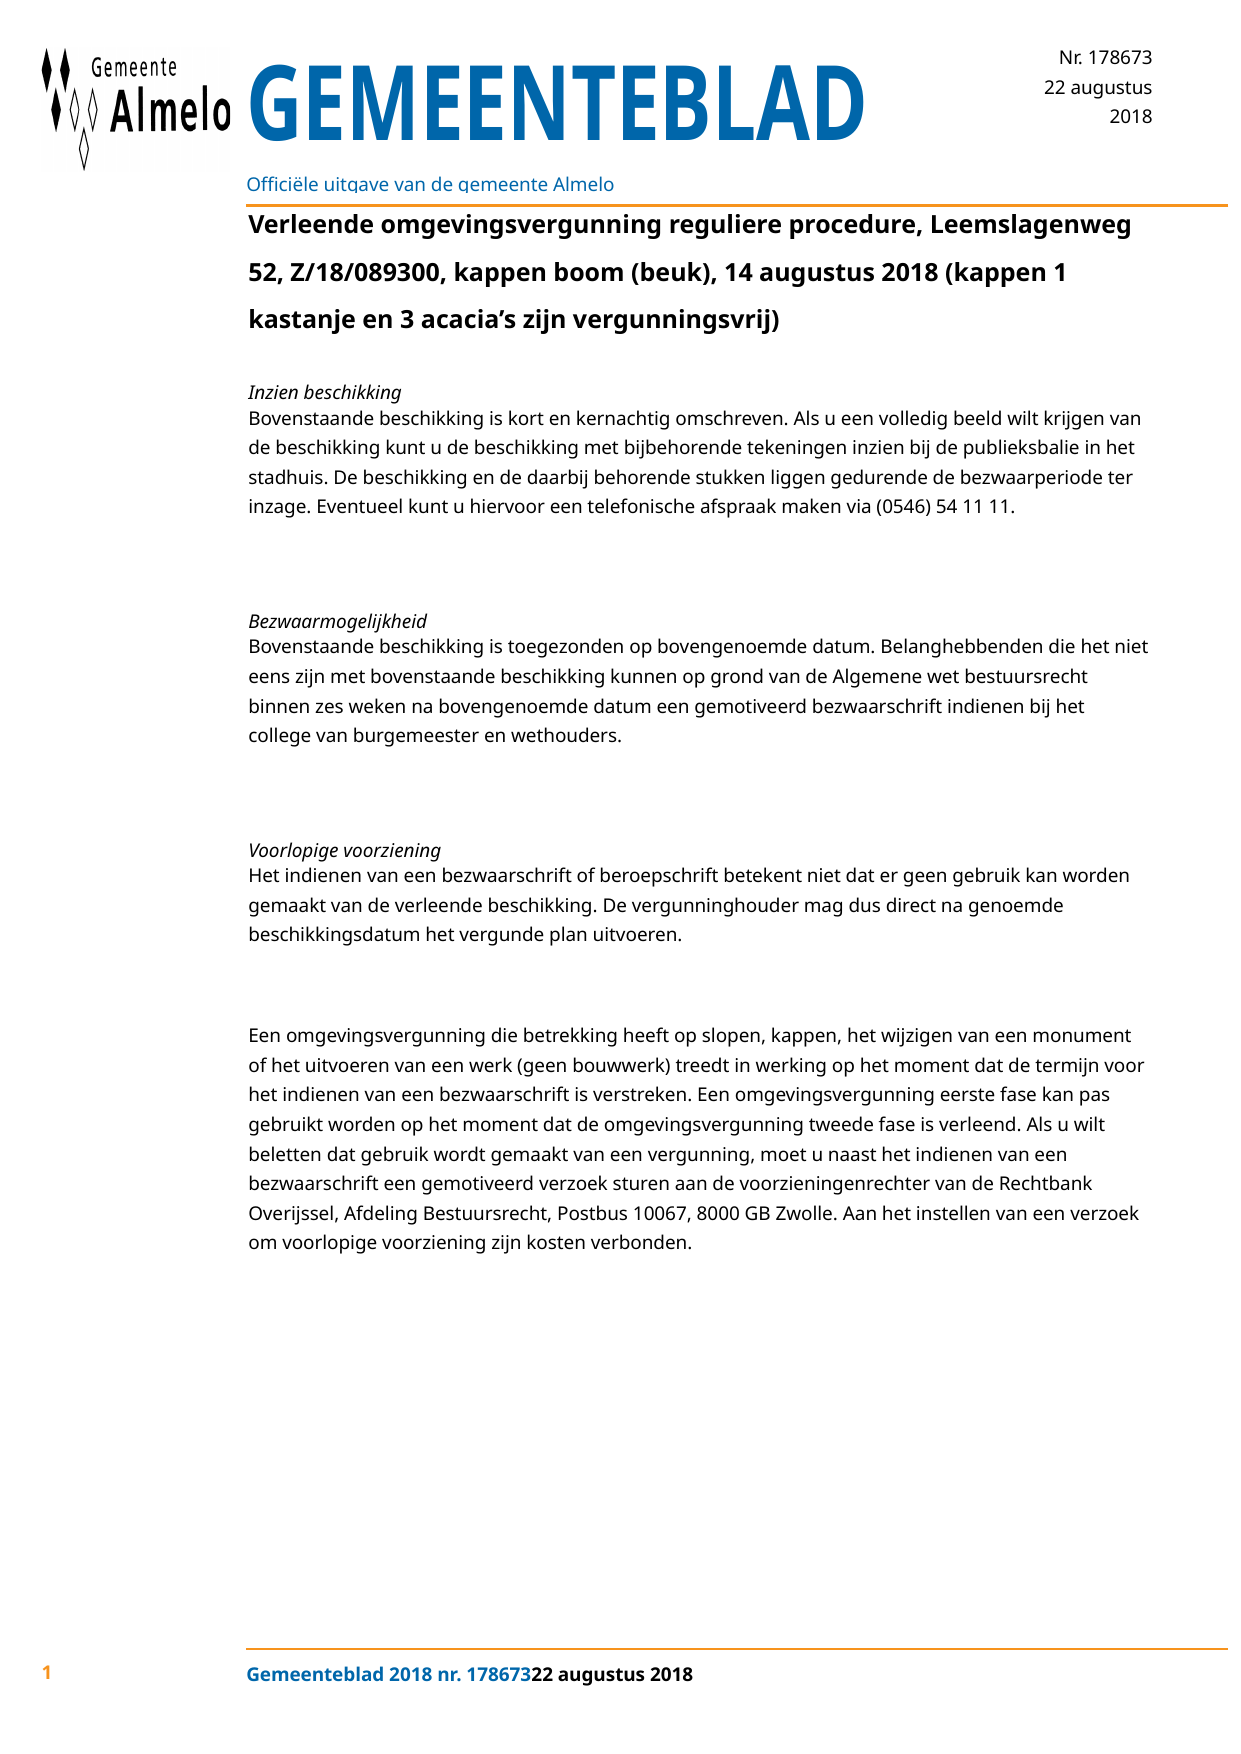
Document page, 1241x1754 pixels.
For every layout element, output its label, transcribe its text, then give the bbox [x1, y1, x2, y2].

text Bovenstaande beschikking is kort en kernachtig omschreven. Als u een volledig beeld wilt krijgen van de beschikking kunt u de beschikking met bijbehorende tekeningen inzien bij de publieksbalie in het stadhuis. De beschikking en de daarbij behorende stukken liggen gedurende de bezwaarperiode ter inzage. Eventueel kunt u hiervoor een telefonische afspraak maken via (0546) 54 11 11. [248, 405, 1152, 519]
text Inzien beschikking [248, 379, 1152, 405]
picture [41, 47, 231, 172]
text Voorlopige voorziening [248, 837, 1152, 862]
text Het indienen van een bezwaarschrift of beroepschrift betekent niet dat er geen gebruik kan worden gemaakt van de verleende beschikking. De vergunninghouder mag dus direct na genoemde beschikkingsdatum het vergunde plan uitvoeren. [248, 862, 1152, 947]
text Een omgevingsvergunning die betrekking heeft op slopen, kappen, het wijzigen van een monument of het uitvoeren van een werk (geen bouwwerk) treedt in werking op het moment dat de termijn voor het indienen van een bezwaarschrift is verstreken. Een omgevingsvergunning eerste fase kan pas gebruikt worden op het moment dat de omgevingsvergunning tweede fase is verleend. Als u wilt beletten dat gebruik wordt gemaakt van een vergunning, moet u naast het indienen van een bezwaarschrift een gemotiveerd verzoek sturen aan de voorzieningenrechter van de Rechtbank Overijssel, Afdeling Bestuursrecht, Postbus 10067, 8000 GB Zwolle. Aan het instellen van een verzoek om voorlopige voorziening zijn kosten verbonden. [248, 1022, 1152, 1255]
text Verleende omgevingsvergunning reguliere procedure, Leemslagenweg 52, Z/18/089300, kappen boom (beuk), 14 augustus 2018 (kappen 1 kastanje en 3 acacia’s zijn vergunningsvrij) [248, 207, 1152, 336]
text Bovenstaande beschikking is toegezonden op bovengenoemde datum. Belanghebbenden die het niet eens zijn met bovenstaande beschikking kunnen op grond van de Algemene wet bestuursrecht binnen zes weken na bovengenoemde datum een gemotiveerd bezwaarschrift indienen bij het college van burgemeester en wethouders. [248, 634, 1152, 748]
text Bezwaarmogelijkheid [248, 608, 1152, 634]
